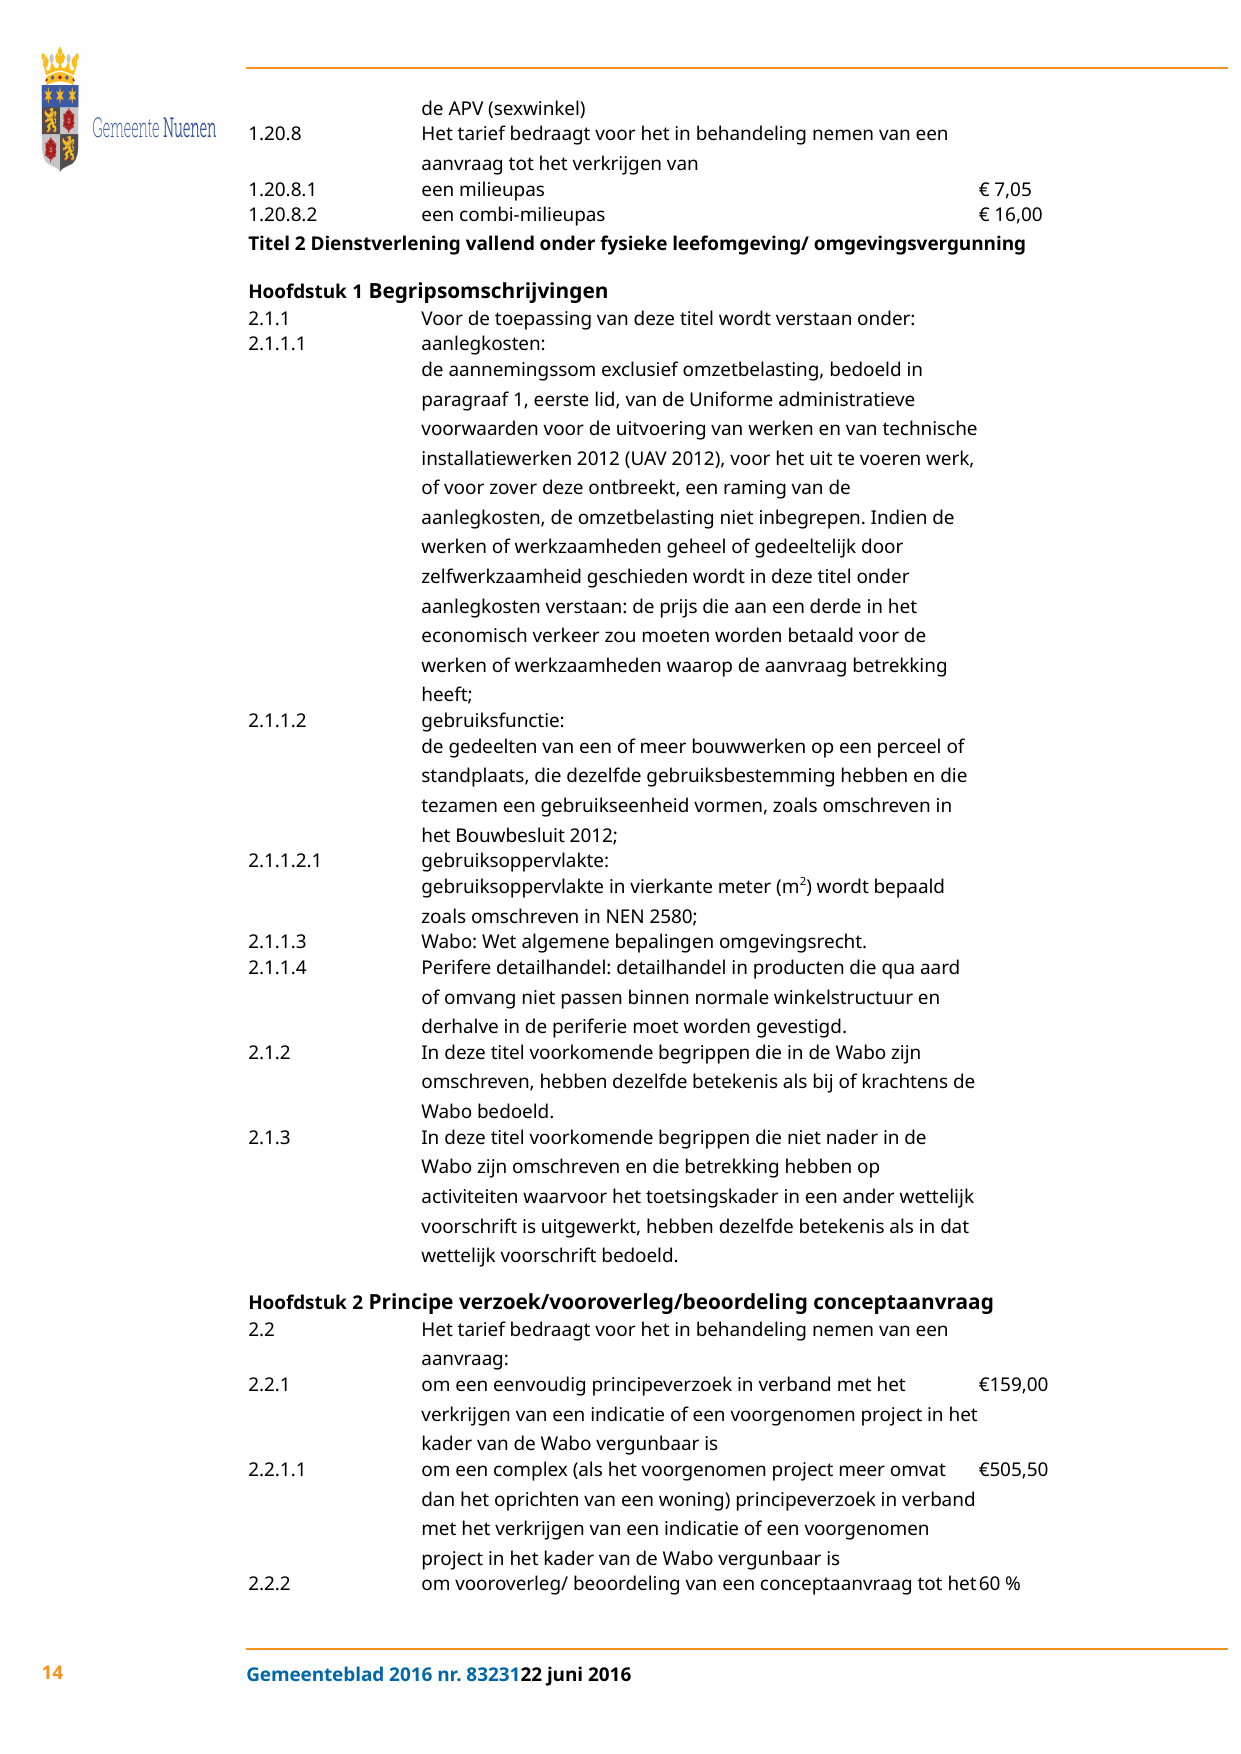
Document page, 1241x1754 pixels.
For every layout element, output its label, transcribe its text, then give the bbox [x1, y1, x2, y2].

table_cell 2.1.1.1 [248, 330, 421, 356]
table_cell [979, 330, 1152, 356]
text Titel 2 Dienstverlening vallend onder fysieke leefomgeving/ omgevingsvergunning [248, 231, 1152, 256]
table_cell [979, 707, 1152, 733]
table_cell 2.1.1.4 [248, 954, 421, 1039]
table_cell [979, 873, 1152, 928]
table_header [979, 1316, 1152, 1371]
table_cell 2.1.1.3 [248, 929, 421, 954]
picture [41, 47, 231, 172]
table_cell de aannemingssom exclusief omzetbelasting, bedoeld in paragraaf 1, eerste lid, van de Uniforme administratieve voorwaarden voor de uitvoering van werken en van technische installatiewerken 2012 (UAV 2012), voor het uit te voeren werk, of voor zover deze ontbreekt, een raming van de aanlegkosten, de omzetbelasting niet inbegrepen. Indien de werken of werkzaamheden geheel of gedeeltelijk door zelfwerkzaamheid geschieden wordt in deze titel onder aanlegkosten verstaan: de prijs die aan een derde in het economisch verkeer zou moeten worden betaald voor de werken of werkzaamheden waarop de aanvraag betrekking heeft; [421, 356, 978, 707]
table_cell 2.1.1.2 [248, 707, 421, 733]
table_cell [248, 95, 421, 121]
table_cell Het tarief bedraagt voor het in behandeling nemen van een aanvraag tot het verkrijgen van [421, 121, 978, 176]
table_cell [248, 356, 421, 707]
table_header Voor de toepassing van deze titel wordt verstaan onder: [421, 305, 978, 330]
table_header [979, 305, 1152, 330]
table_cell €505,50 [979, 1456, 1152, 1571]
table_cell [979, 1039, 1152, 1124]
table_cell de APV (sexwinkel) [421, 95, 978, 121]
table_cell om een complex (als het voorgenomen project meer omvat dan het oprichten van een woning) principeverzoek in verband met het verkrijgen van een indicatie of een voorgenomen project in het kader van de Wabo vergunbaar is [421, 1456, 978, 1571]
table_cell 2.2.2 [248, 1571, 421, 1596]
text Hoofdstuk 1 Begripsomschrijvingen [248, 276, 1152, 304]
table_cell de gedeelten van een of meer bouwwerken op een perceel of standplaats, die dezelfde gebruiksbestemming hebben en die tezamen een gebruikseenheid vormen, zoals omschreven in het Bouwbesluit 2012; [421, 733, 978, 847]
table_cell 2.1.3 [248, 1124, 421, 1268]
table_header 2.1.1 [248, 305, 421, 330]
table_cell [248, 873, 421, 928]
table_cell In deze titel voorkomende begrippen die in de Wabo zijn omschreven, hebben dezelfde betekenis als bij of krachtens de Wabo bedoeld. [421, 1039, 978, 1124]
table_cell aanlegkosten: [421, 330, 978, 356]
table_cell om vooroverleg/ beoordeling van een conceptaanvraag tot het [421, 1571, 978, 1596]
table_cell 2.1.2 [248, 1039, 421, 1124]
text Hoofdstuk 2 Principe verzoek/vooroverleg/beoordeling conceptaanvraag [248, 1287, 1152, 1316]
table_cell In deze titel voorkomende begrippen die niet nader in de Wabo zijn omschreven en die betrekking hebben op activiteiten waarvoor het toetsingskader in een ander wettelijk voorschrift is uitgewerkt, hebben dezelfde betekenis als in dat wettelijk voorschrift bedoeld. [421, 1124, 978, 1268]
table_cell [248, 733, 421, 847]
table_cell Wabo: Wet algemene bepalingen omgevingsrecht. [421, 929, 978, 954]
table_cell [979, 95, 1152, 121]
table_cell €159,00 [979, 1371, 1152, 1456]
table_cell [979, 1124, 1152, 1268]
table_cell 1.20.8 [248, 121, 421, 176]
table_cell 60 % [979, 1571, 1152, 1596]
table_cell [979, 356, 1152, 707]
table_cell gebruiksfunctie: [421, 707, 978, 733]
table_cell [979, 929, 1152, 954]
table_cell € 16,00 [979, 202, 1152, 227]
table_cell 1.20.8.1 [248, 176, 421, 202]
table_cell gebruiksoppervlakte: [421, 848, 978, 873]
table_header 2.2 [248, 1316, 421, 1371]
table_cell [979, 848, 1152, 873]
table_cell 2.2.1.1 [248, 1456, 421, 1571]
table_header Het tarief bedraagt voor het in behandeling nemen van een aanvraag: [421, 1316, 978, 1371]
table_cell gebruiksoppervlakte in vierkante meter (m2) wordt bepaald zoals omschreven in NEN 2580; [421, 873, 978, 928]
table_cell [979, 954, 1152, 1039]
table_cell [979, 733, 1152, 847]
table_cell een milieupas [421, 176, 978, 202]
table_cell 1.20.8.2 [248, 202, 421, 227]
table_cell om een eenvoudig principeverzoek in verband met het verkrijgen van een indicatie of een voorgenomen project in het kader van de Wabo vergunbaar is [421, 1371, 978, 1456]
table_cell 2.1.1.2.1 [248, 848, 421, 873]
table_cell [979, 121, 1152, 176]
table_cell Perifere detailhandel: detailhandel in producten die qua aard of omvang niet passen binnen normale winkelstructuur en derhalve in de periferie moet worden gevestigd. [421, 954, 978, 1039]
table_cell € 7,05 [979, 176, 1152, 202]
table_cell een combi-milieupas [421, 202, 978, 227]
table_cell 2.2.1 [248, 1371, 421, 1456]
